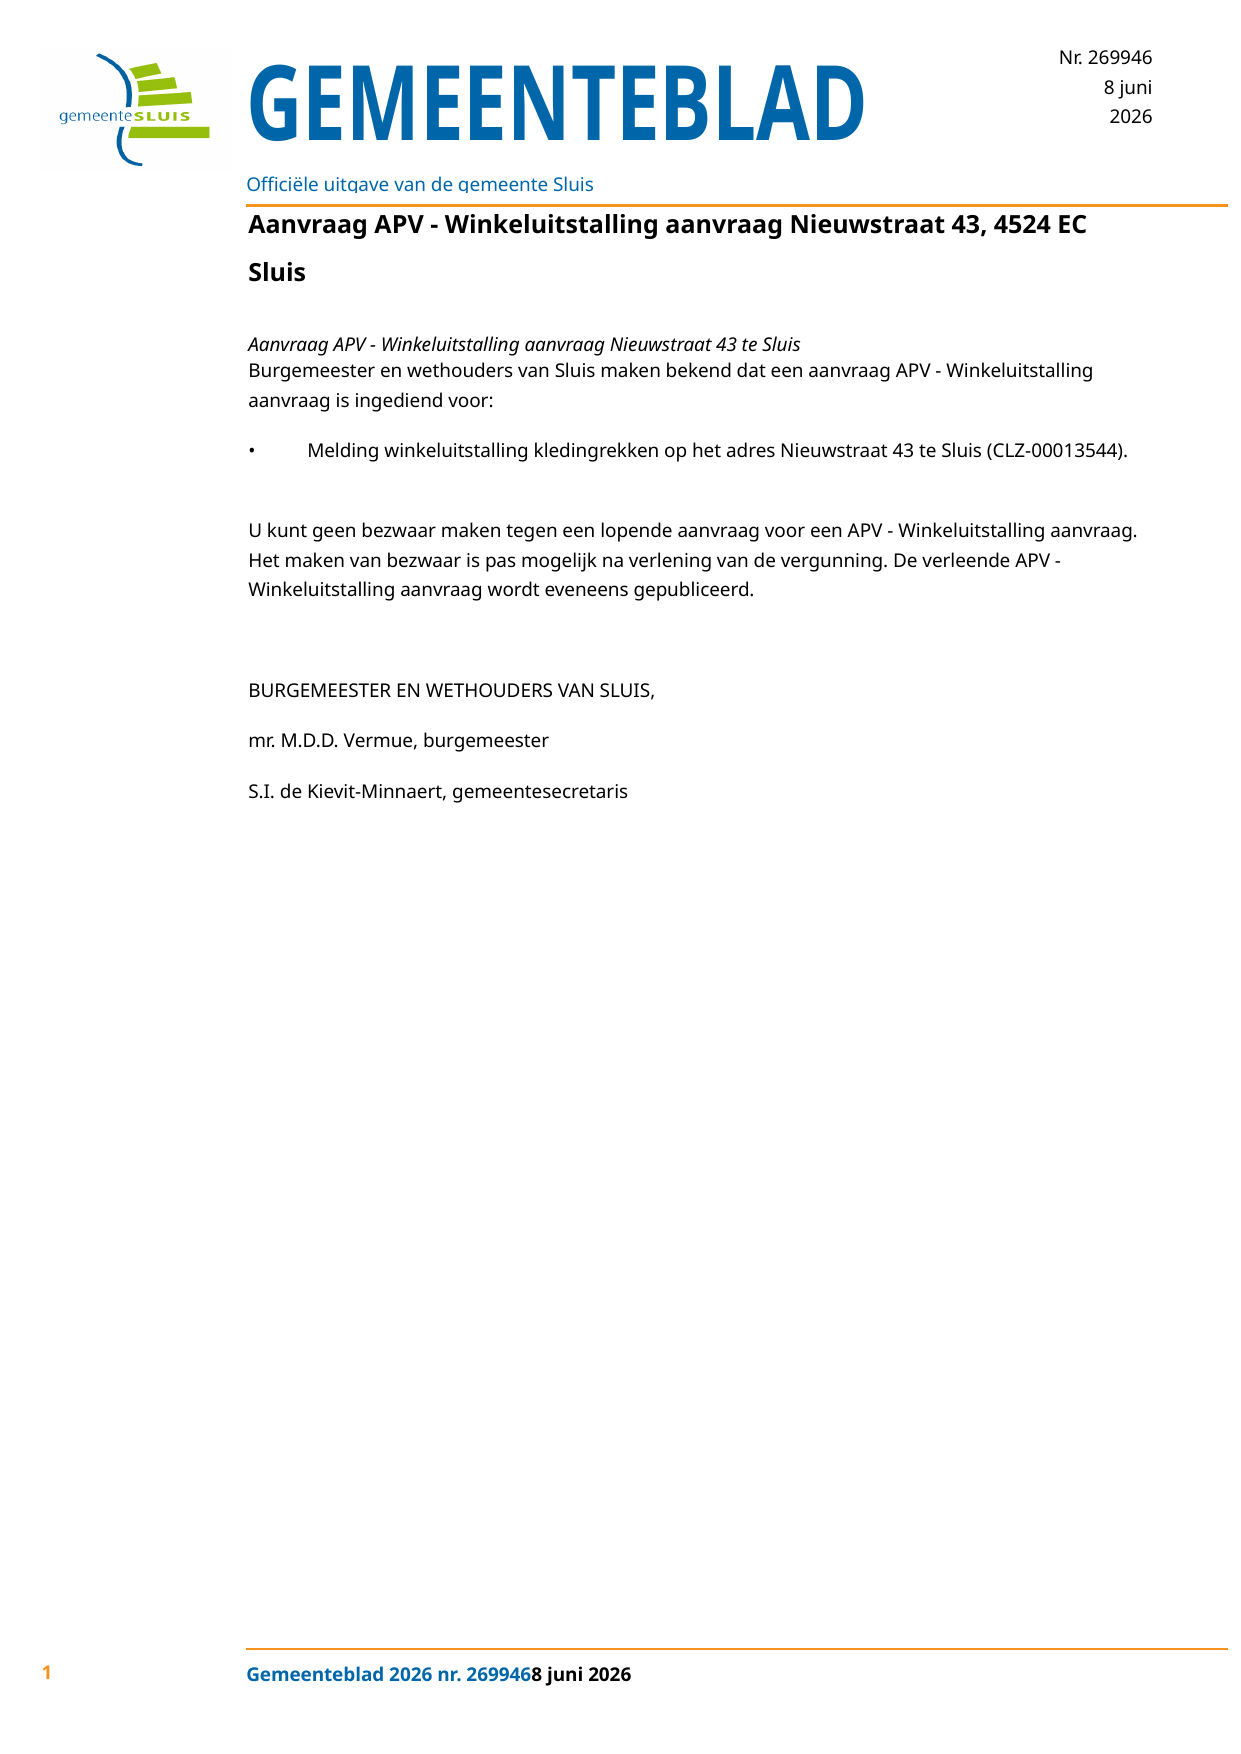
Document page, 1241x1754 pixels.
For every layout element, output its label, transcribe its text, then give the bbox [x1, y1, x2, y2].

list Melding winkeluitstalling kledingrekken op het adres Nieuwstraat 43 te Sluis (CLZ-00013544). [248, 437, 1152, 463]
picture [41, 47, 231, 172]
text U kunt geen bezwaar maken tegen een lopende aanvraag voor een APV - Winkeluitstalling aanvraag. Het maken van bezwaar is pas mogelijk na verlening van de vergunning. De verleende APV - Winkeluitstalling aanvraag wordt eveneens gepubliceerd. [248, 517, 1152, 602]
text mr. M.D.D. Vermue, burgemeester [248, 728, 1152, 753]
text Aanvraag APV - Winkeluitstalling aanvraag Nieuwstraat 43 te Sluis [248, 331, 1152, 357]
text S.I. de Kievit-Minnaert, gemeentesecretaris [248, 778, 1152, 804]
text BURGEMEESTER EN WETHOUDERS VAN SLUIS, [248, 677, 1152, 703]
text Aanvraag APV - Winkeluitstalling aanvraag Nieuwstraat 43, 4524 EC Sluis [248, 207, 1152, 288]
text Burgemeester en wethouders van Sluis maken bekend dat een aanvraag APV - Winkeluitstalling aanvraag is ingediend voor: [248, 357, 1152, 412]
